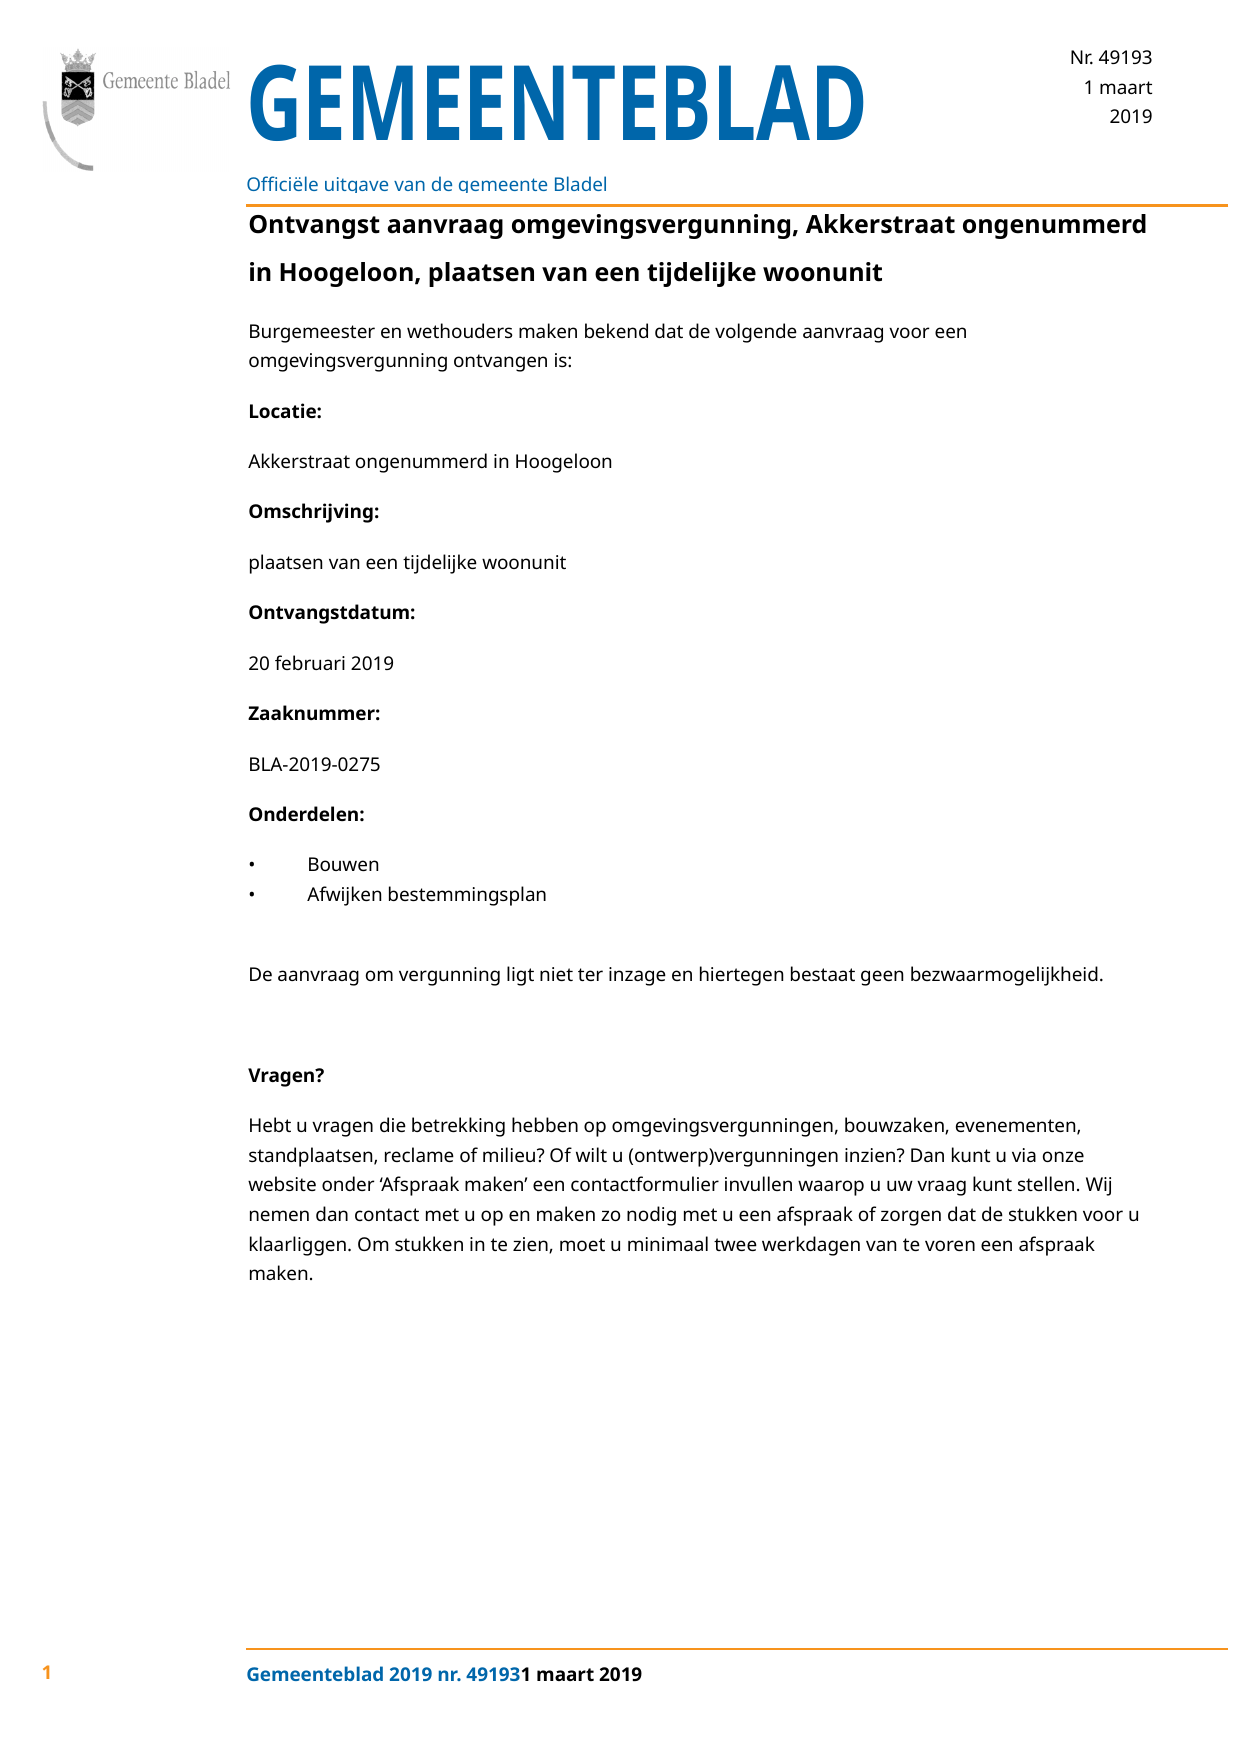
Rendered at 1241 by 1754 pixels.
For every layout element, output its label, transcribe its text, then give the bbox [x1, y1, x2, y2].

picture [41, 47, 231, 172]
text plaatsen van een tijdelijke woonunit [248, 549, 1152, 575]
text BLA-2019-0275 [248, 751, 1152, 777]
text Locatie: [248, 398, 1152, 424]
text Ontvangstdatum: [248, 599, 1152, 625]
list Afwijken bestemmingsplan [248, 881, 1152, 907]
text Burgemeester en wethouders maken bekend dat de volgende aanvraag voor een omgevingsvergunning ontvangen is: [248, 318, 1152, 373]
text Zaaknummer: [248, 700, 1152, 726]
text Onderdelen: [248, 801, 1152, 827]
text Hebt u vragen die betrekking hebben op omgevingsvergunningen, bouwzaken, evenementen, standplaatsen, reclame of milieu? Of wilt u (ontwerp)vergunningen inzien? Dan kunt u via onze website onder ‘Afspraak maken’ een contactformulier invullen waarop u uw vraag kunt stellen. Wij nemen dan contact met u op en maken zo nodig met u een afspraak of zorgen dat de stukken voor u klaarliggen. Om stukken in te zien, moet u minimaal twee werkdagen van te voren een afspraak maken. [248, 1112, 1152, 1286]
text Akkerstraat ongenummerd in Hoogeloon [248, 448, 1152, 474]
text Ontvangst aanvraag omgevingsvergunning, Akkerstraat ongenummerd in Hoogeloon, plaatsen van een tijdelijke woonunit [248, 207, 1152, 288]
list Bouwen [248, 852, 1152, 877]
text De aanvraag om vergunning ligt niet ter inzage en hiertegen bestaat geen bezwaarmogelijkheid. [248, 961, 1152, 987]
text Omschrijving: [248, 499, 1152, 524]
text 20 februari 2019 [248, 650, 1152, 676]
text Vragen? [248, 1062, 1152, 1088]
